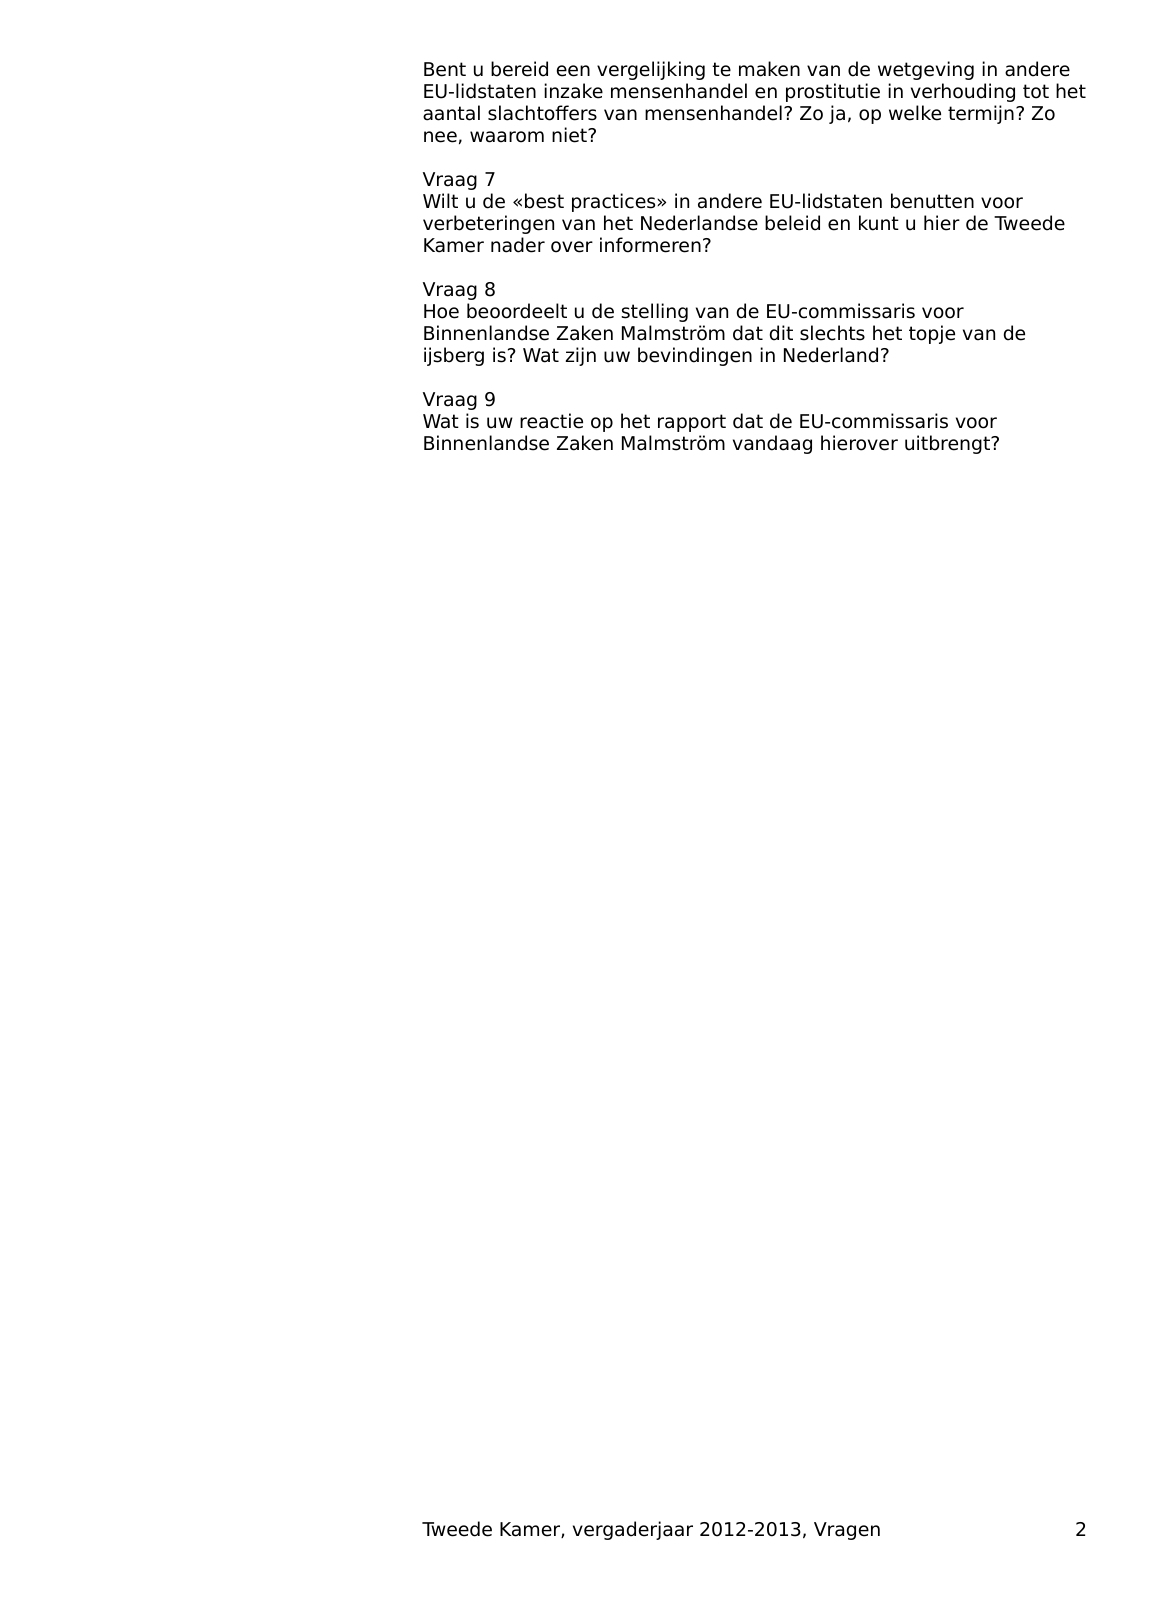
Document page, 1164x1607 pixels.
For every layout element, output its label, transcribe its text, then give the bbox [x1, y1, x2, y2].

text Vraag 8 [422, 279, 1087, 301]
text Hoe beoordeelt u de stelling van de EU-commissaris voor Binnenlandse Zaken Malmström dat dit slechts het topje van de ijsberg is? Wat zijn uw bevindingen in Nederland? [422, 301, 1087, 367]
text Bent u bereid een vergelijking te maken van de wetgeving in andere EU-lidstaten inzake mensenhandel en prostitutie in verhouding tot het aantal slachtoffers van mensenhandel? Zo ja, op welke termijn? Zo nee, waarom niet? [422, 59, 1087, 147]
text Wat is uw reactie op het rapport dat de EU-commissaris voor Binnenlandse Zaken Malmström vandaag hierover uitbrengt? [422, 411, 1087, 455]
text Vraag 7 [422, 169, 1087, 191]
text Vraag 9 [422, 389, 1087, 411]
text Wilt u de «best practices» in andere EU-lidstaten benutten voor verbeteringen van het Nederlandse beleid en kunt u hier de Tweede Kamer nader over informeren? [422, 191, 1087, 257]
